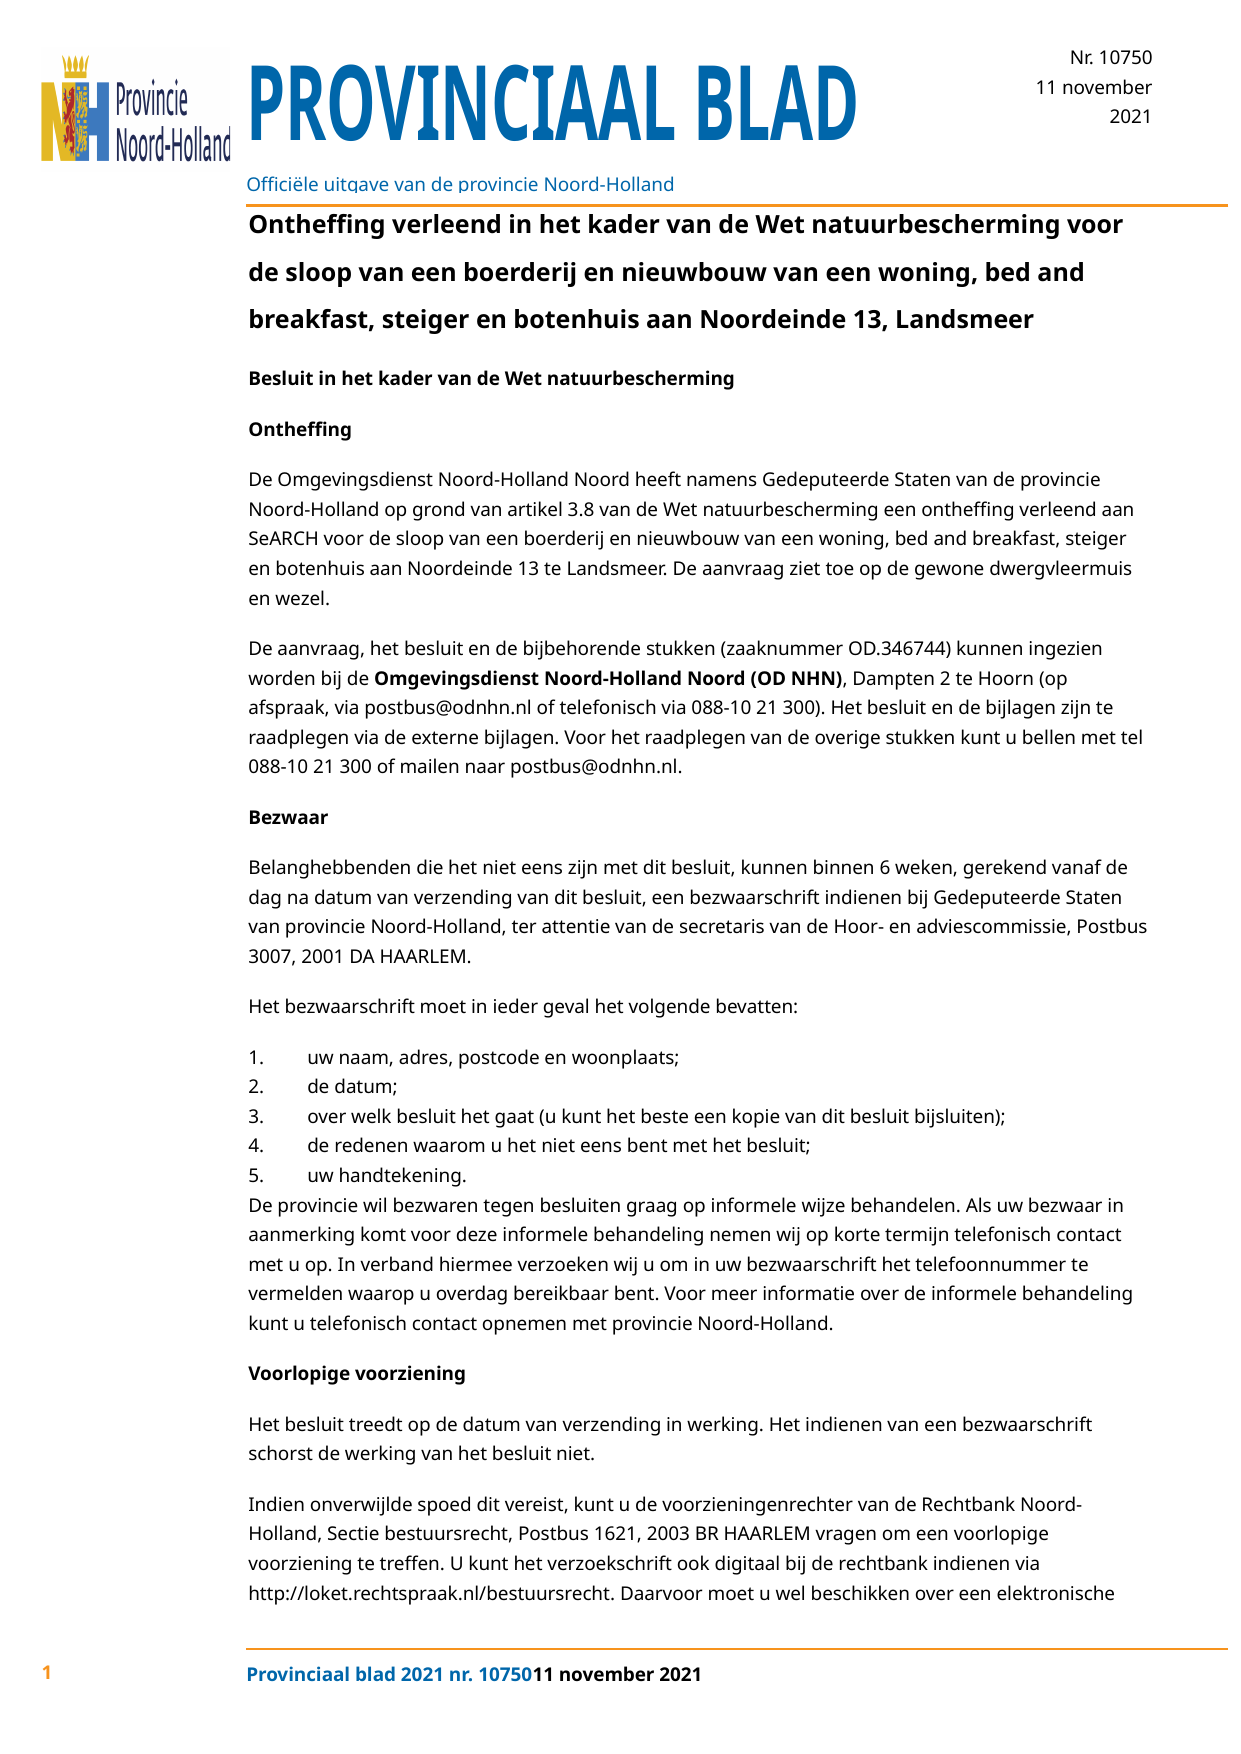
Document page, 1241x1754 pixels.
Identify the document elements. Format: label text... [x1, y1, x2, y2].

text Indien onverwijlde spoed dit vereist, kunt u de voorzieningenrechter van de Rechtbank Noord-Holland, Sectie bestuursrecht, Postbus 1621, 2003 BR HAARLEM vragen om een voorlopige voorziening te treffen. U kunt het verzoekschrift ook digitaal bij de rechtbank indienen via http://loket.rechtspraak.nl/bestuursrecht. Daarvoor moet u wel beschikken over een elektronische [248, 1491, 1152, 1605]
text Voorlopige voorziening [248, 1361, 1152, 1386]
list uw handtekening. [248, 1162, 1152, 1188]
text Belanghebbenden die het niet eens zijn met dit besluit, kunnen binnen 6 weken, gerekend vanaf de dag na datum van verzending van dit besluit, een bezwaarschrift indienen bij Gedeputeerde Staten van provincie Noord-Holland, ter attentie van de secretaris van de Hoor- en adviescommissie, Postbus 3007, 2001 DA HAARLEM. [248, 854, 1152, 969]
list uw naam, adres, postcode en woonplaats; [248, 1044, 1152, 1069]
text De aanvraag, het besluit en de bijbehorende stukken (zaaknummer OD.346744) kunnen ingezien worden bij de Omgevingsdienst Noord-Holland Noord (OD NHN), Dampten 2 te Hoorn (op afspraak, via postbus@odnhn.nl of telefonisch via 088-10 21 300). Het besluit en de bijlagen zijn te raadplegen via de externe bijlagen. Voor het raadplegen van de overige stukken kunt u bellen met tel 088-10 21 300 of mailen naar postbus@odnhn.nl. [248, 635, 1152, 779]
text Het besluit treedt op de datum van verzending in werking. Het indienen van een bezwaarschrift schorst de werking van het besluit niet. [248, 1411, 1152, 1466]
picture [41, 47, 231, 172]
list de datum; [248, 1073, 1152, 1099]
text Besluit in het kader van de Wet natuurbescherming [248, 366, 1152, 391]
text De provincie wil bezwaren tegen besluiten graag op informele wijze behandelen. Als uw bezwaar in aanmerking komt voor deze informele behandeling nemen wij op korte termijn telefonisch contact met u op. In verband hiermee verzoeken wij u om in uw bezwaarschrift het telefoonnummer te vermelden waarop u overdag bereikbaar bent. Voor meer informatie over de informele behandeling kunt u telefonisch contact opnemen met provincie Noord-Holland. [248, 1192, 1152, 1336]
list de redenen waarom u het niet eens bent met het besluit; [248, 1133, 1152, 1158]
text Ontheffing [248, 416, 1152, 442]
text Bezwaar [248, 804, 1152, 829]
list over welk besluit het gaat (u kunt het beste een kopie van dit besluit bijsluiten); [248, 1103, 1152, 1129]
text Ontheffing verleend in het kader van de Wet natuurbescherming voor de sloop van een boerderij en nieuwbouw van een woning, bed and breakfast, steiger en botenhuis aan Noordeinde 13, Landsmeer [248, 207, 1152, 336]
text De Omgevingsdienst Noord-Holland Noord heeft namens Gedeputeerde Staten van de provincie Noord-Holland op grond van artikel 3.8 van de Wet natuurbescherming een ontheffing verleend aan SeARCH voor de sloop van een boerderij en nieuwbouw van een woning, bed and breakfast, steiger en botenhuis aan Noordeinde 13 te Landsmeer. De aanvraag ziet toe op de gewone dwergvleermuis en wezel. [248, 466, 1152, 610]
text Het bezwaarschrift moet in ieder geval het volgende bevatten: [248, 993, 1152, 1019]
